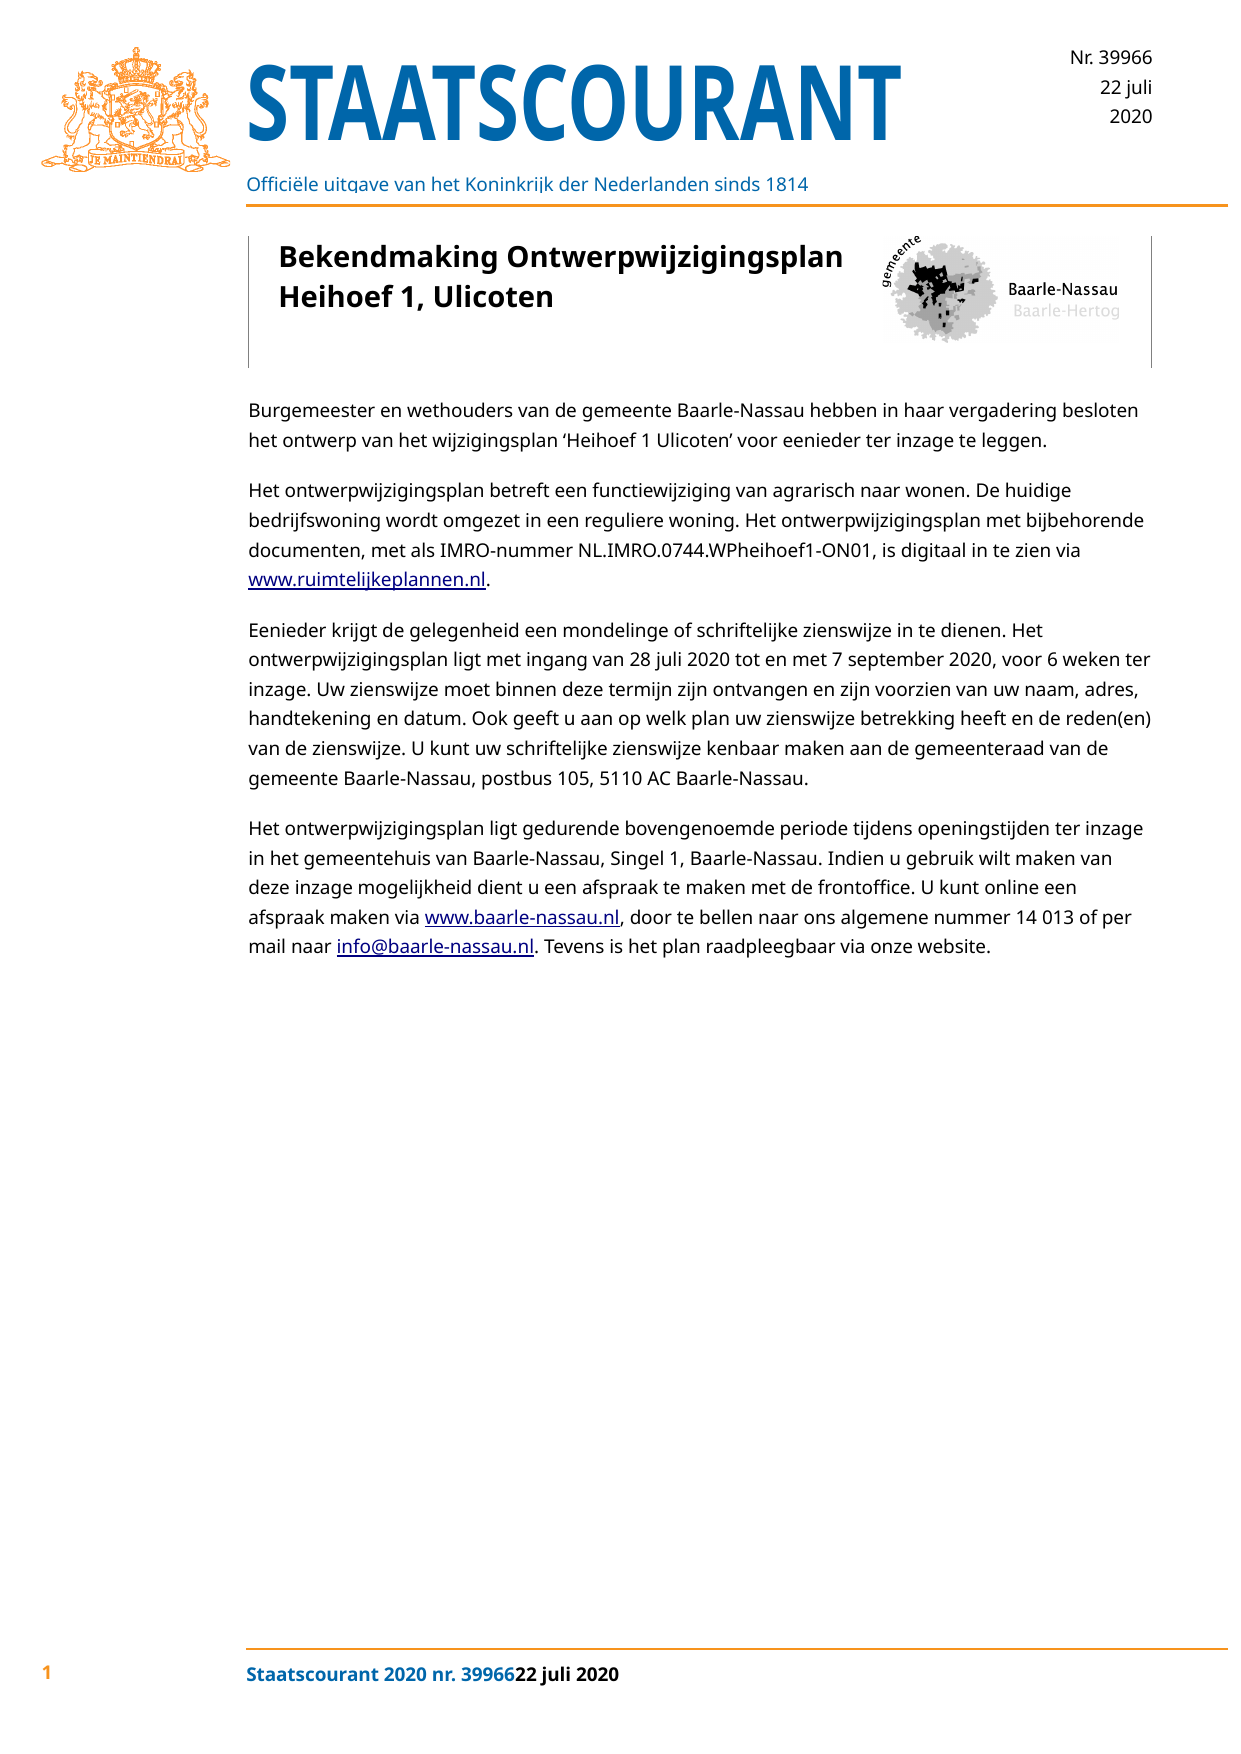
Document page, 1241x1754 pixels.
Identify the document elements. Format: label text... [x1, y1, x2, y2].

picture [882, 236, 1119, 343]
text Het ontwerpwijzigingsplan betreft een functiewijziging van agrarisch naar wonen. De huidige bedrijfswoning wordt omgezet in een reguliere woning. Het ontwerpwijzigingsplan met bijbehorende documenten, met als IMRO-nummer NL.IMRO.0744.WPheihoef1-ON01, is digitaal in te zien via www.ruimtelijkeplannen.nl. [248, 478, 1152, 592]
text Burgemeester en wethouders van de gemeente Baarle-Nassau hebben in haar vergadering besloten het ontwerp van het wijzigingsplan ‘Heihoef 1 Ulicoten’ voor eenieder ter inzage te leggen. [248, 398, 1152, 453]
text Eenieder krijgt de gelegenheid een mondelinge of schriftelijke zienswijze in te dienen. Het ontwerpwijzigingsplan ligt met ingang van 28 juli 2020 tot en met 7 september 2020, voor 6 weken ter inzage. Uw zienswijze moet binnen deze termijn zijn ontvangen en zijn voorzien van uw naam, adres, handtekening en datum. Ook geeft u aan op welk plan uw zienswijze betrekking heeft en de reden(en) van de zienswijze. U kunt uw schriftelijke zienswijze kenbaar maken aan de gemeenteraad van de gemeente Baarle-Nassau, postbus 105, 5110 AC Baarle-Nassau. [248, 617, 1152, 791]
table_header Bekendmaking Ontwerpwijzigingsplan Heihoef 1, Ulicoten [249, 236, 850, 368]
table_header [850, 343, 1151, 368]
text Het ontwerpwijzigingsplan ligt gedurende bovengenoemde periode tijdens openingstijden ter inzage in het gemeentehuis van Baarle-Nassau, Singel 1, Baarle-Nassau. Indien u gebruik wilt maken van deze inzage mogelijkheid dient u een afspraak te maken met de frontoffice. U kunt online een afspraak maken via www.baarle-nassau.nl, door te bellen naar ons algemene nummer 14 013 of per mail naar info@baarle-nassau.nl. Tevens is het plan raadpleegbaar via onze website. [248, 815, 1152, 959]
picture [41, 47, 231, 172]
table_header [1119, 236, 1151, 342]
table_header [850, 236, 882, 342]
